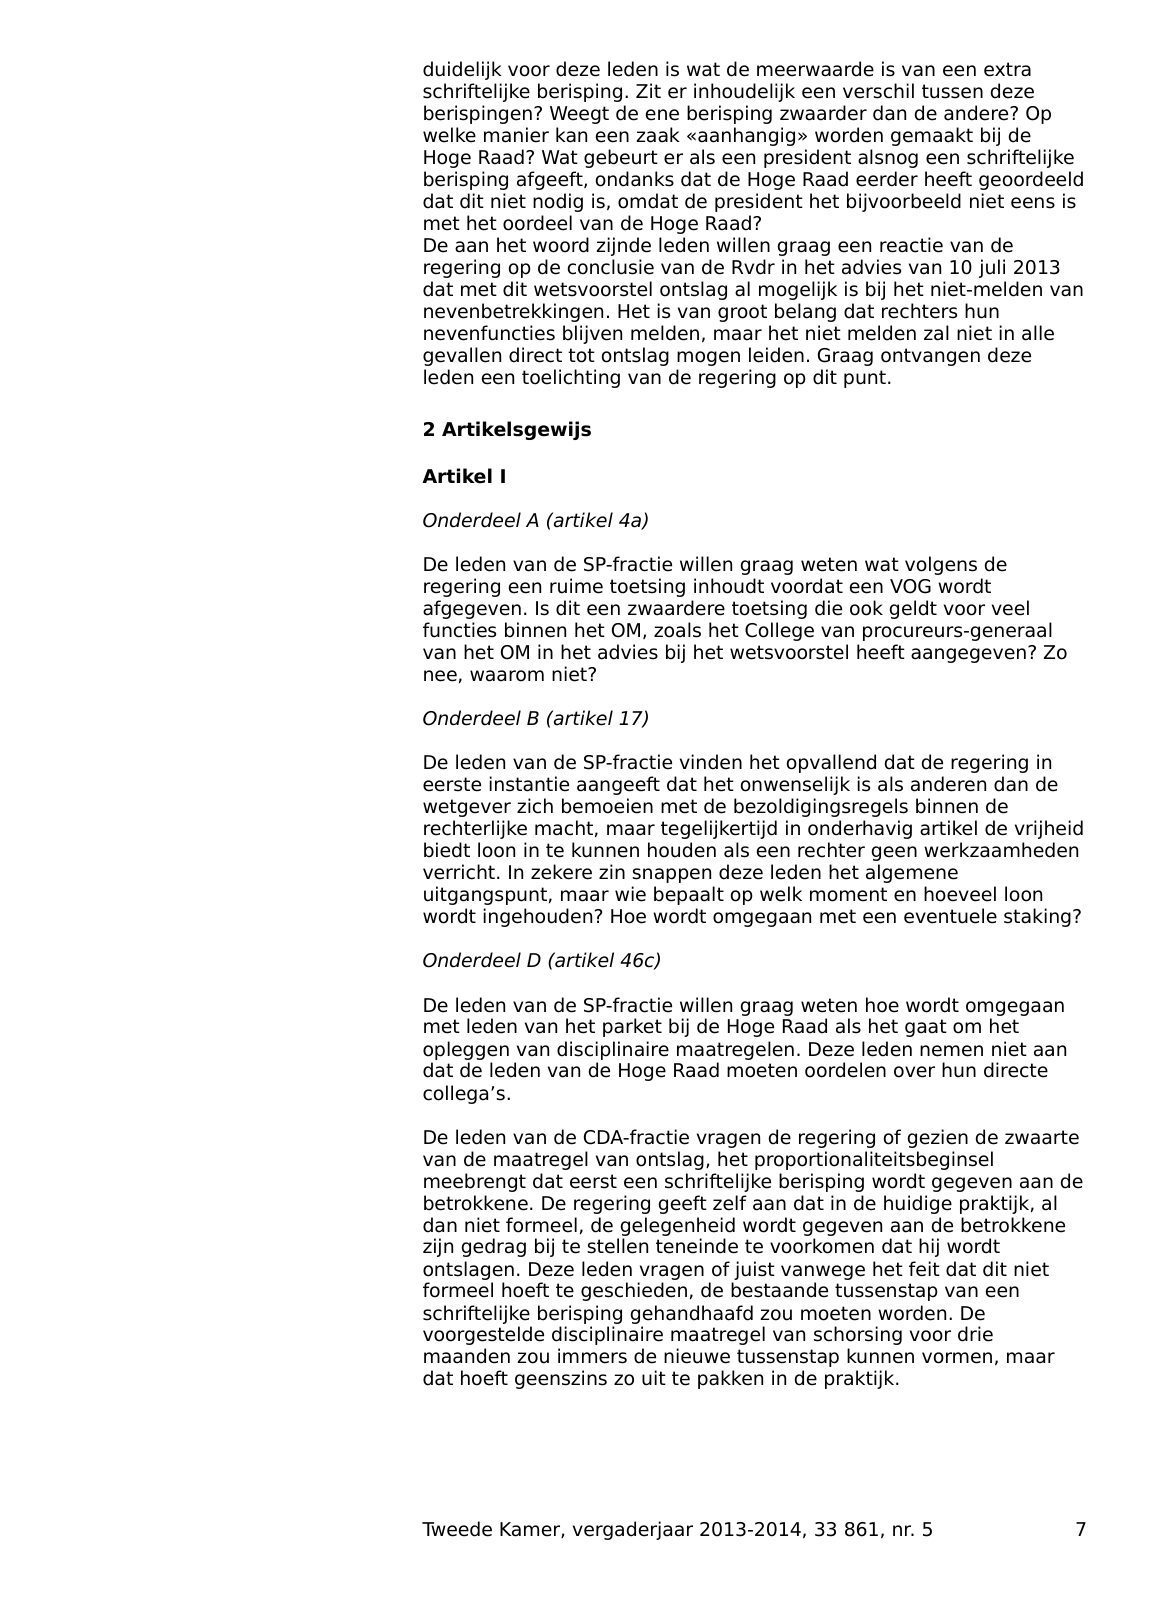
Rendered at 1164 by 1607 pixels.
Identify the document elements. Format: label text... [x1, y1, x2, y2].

text duidelijk voor deze leden is wat de meerwaarde is van een extra schriftelijke berisping. Zit er inhoudelijk een verschil tussen deze berispingen? Weegt de ene berisping zwaarder dan de andere? Op welke manier kan een zaak «aanhangig» worden gemaakt bij de Hoge Raad? Wat gebeurt er als een president alsnog een schriftelijke berisping afgeeft, ondanks dat de Hoge Raad eerder heeft geoordeeld dat dit niet nodig is, omdat de president het bijvoorbeeld niet eens is met het oordeel van de Hoge Raad? [422, 59, 1087, 235]
subtitle Artikel I [422, 466, 1087, 488]
subtitle Onderdeel D (artikel 46c) [422, 950, 1087, 972]
subtitle Onderdeel B (artikel 17) [422, 708, 1087, 730]
text De leden van de SP-fractie vinden het opvallend dat de regering in eerste instantie aangeeft dat het onwenselijk is als anderen dan de wetgever zich bemoeien met de bezoldigingsregels binnen de rechterlijke macht, maar tegelijkertijd in onderhavig artikel de vrijheid biedt loon in te kunnen houden als een rechter geen werkzaamheden verricht. In zekere zin snappen deze leden het algemene uitgangspunt, maar wie bepaalt op welk moment en hoeveel loon wordt ingehouden? Hoe wordt omgegaan met een eventuele staking? [422, 752, 1087, 928]
subtitle 2 Artikelsgewijs [422, 419, 1087, 441]
subtitle Onderdeel A (artikel 4a) [422, 510, 1087, 532]
text De leden van de SP-fractie willen graag weten hoe wordt omgegaan met leden van het parket bij de Hoge Raad als het gaat om het opleggen van disciplinaire maatregelen. Deze leden nemen niet aan dat de leden van de Hoge Raad moeten oordelen over hun directe collega’s. [422, 994, 1087, 1104]
text De leden van de SP-fractie willen graag weten wat volgens de regering een ruime toetsing inhoudt voordat een VOG wordt afgegeven. Is dit een zwaardere toetsing die ook geldt voor veel functies binnen het OM, zoals het College van procureurs-generaal van het OM in het advies bij het wetsvoorstel heeft aangegeven? Zo nee, waarom niet? [422, 554, 1087, 686]
text De aan het woord zijnde leden willen graag een reactie van de regering op de conclusie van de Rvdr in het advies van 10 juli 2013 dat met dit wetsvoorstel ontslag al mogelijk is bij het niet-melden van nevenbetrekkingen. Het is van groot belang dat rechters hun nevenfuncties blijven melden, maar het niet melden zal niet in alle gevallen direct tot ontslag mogen leiden. Graag ontvangen deze leden een toelichting van de regering op dit punt. [422, 235, 1087, 389]
text De leden van de CDA-fractie vragen de regering of gezien de zwaarte van de maatregel van ontslag, het proportionaliteitsbeginsel meebrengt dat eerst een schriftelijke berisping wordt gegeven aan de betrokkene. De regering geeft zelf aan dat in de huidige praktijk, al dan niet formeel, de gelegenheid wordt gegeven aan de betrokkene zijn gedrag bij te stellen teneinde te voorkomen dat hij wordt ontslagen. Deze leden vragen of juist vanwege het feit dat dit niet formeel hoeft te geschieden, de bestaande tussenstap van een schriftelijke berisping gehandhaafd zou moeten worden. De voorgestelde disciplinaire maatregel van schorsing voor drie maanden zou immers de nieuwe tussenstap kunnen vormen, maar dat hoeft geenszins zo uit te pakken in de praktijk. [422, 1127, 1087, 1390]
